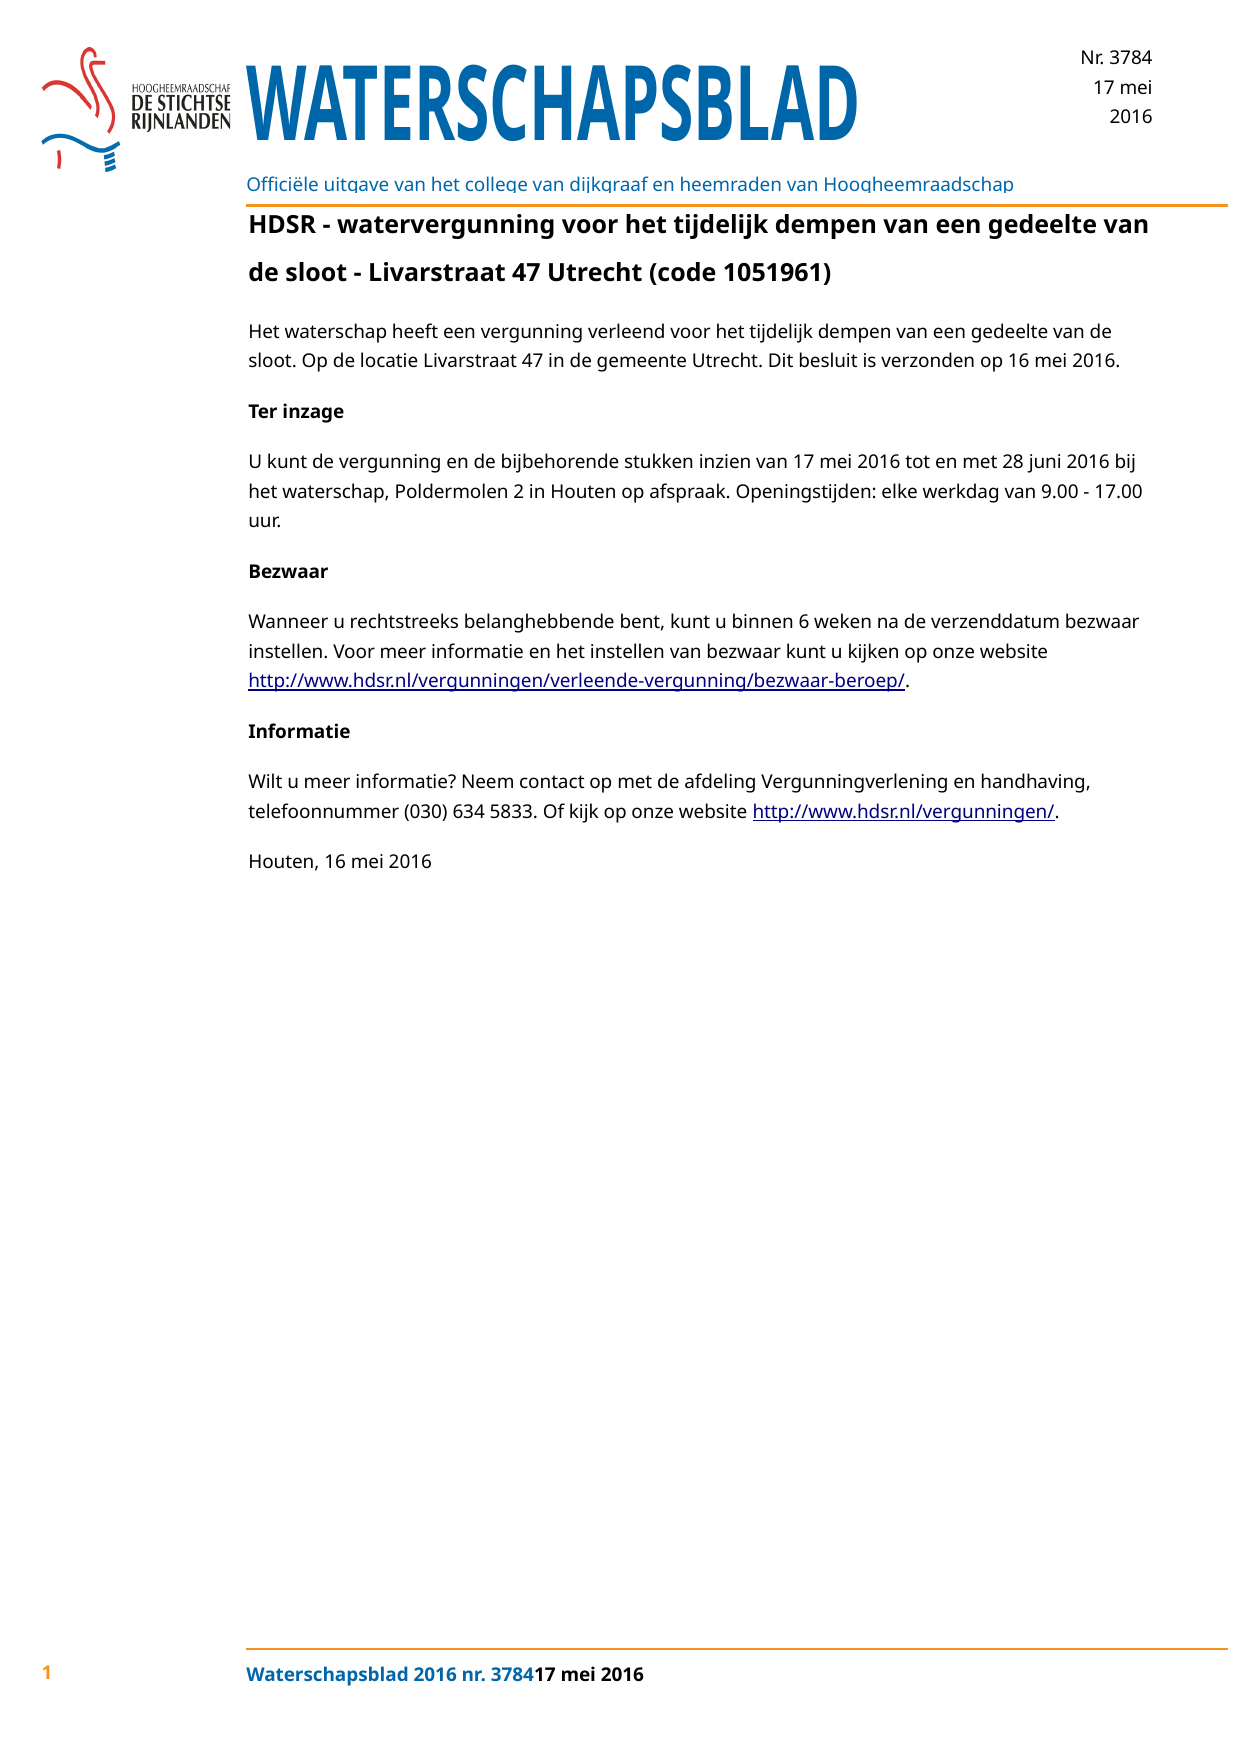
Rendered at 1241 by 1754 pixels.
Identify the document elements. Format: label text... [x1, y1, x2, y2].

text Bezwaar [248, 558, 1152, 584]
text Informatie [248, 718, 1152, 744]
text Ter inzage [248, 398, 1152, 424]
text Houten, 16 mei 2016 [248, 848, 1152, 874]
text Het waterschap heeft een vergunning verleend voor het tijdelijk dempen van een gedeelte van de sloot. Op de locatie Livarstraat 47 in de gemeente Utrecht. Dit besluit is verzonden op 16 mei 2016. [248, 318, 1152, 373]
picture [41, 47, 231, 172]
text Wilt u meer informatie? Neem contact op met de afdeling Vergunningverlening en handhaving, telefoonnummer (030) 634 5833. Of kijk op onze website http://www.hdsr.nl/vergunningen/. [248, 768, 1152, 824]
text U kunt de vergunning en de bijbehorende stukken inzien van 17 mei 2016 tot en met 28 juni 2016 bij het waterschap, Poldermolen 2 in Houten op afspraak. Openingstijden: elke werkdag van 9.00 - 17.00 uur. [248, 448, 1152, 533]
text HDSR - watervergunning voor het tijdelijk dempen van een gedeelte van de sloot - Livarstraat 47 Utrecht (code 1051961) [248, 207, 1152, 288]
text Wanneer u rechtstreeks belanghebbende bent, kunt u binnen 6 weken na de verzenddatum bezwaar instellen. Voor meer informatie en het instellen van bezwaar kunt u kijken op onze website http://www.hdsr.nl/vergunningen/verleende-vergunning/bezwaar-beroep/. [248, 608, 1152, 693]
